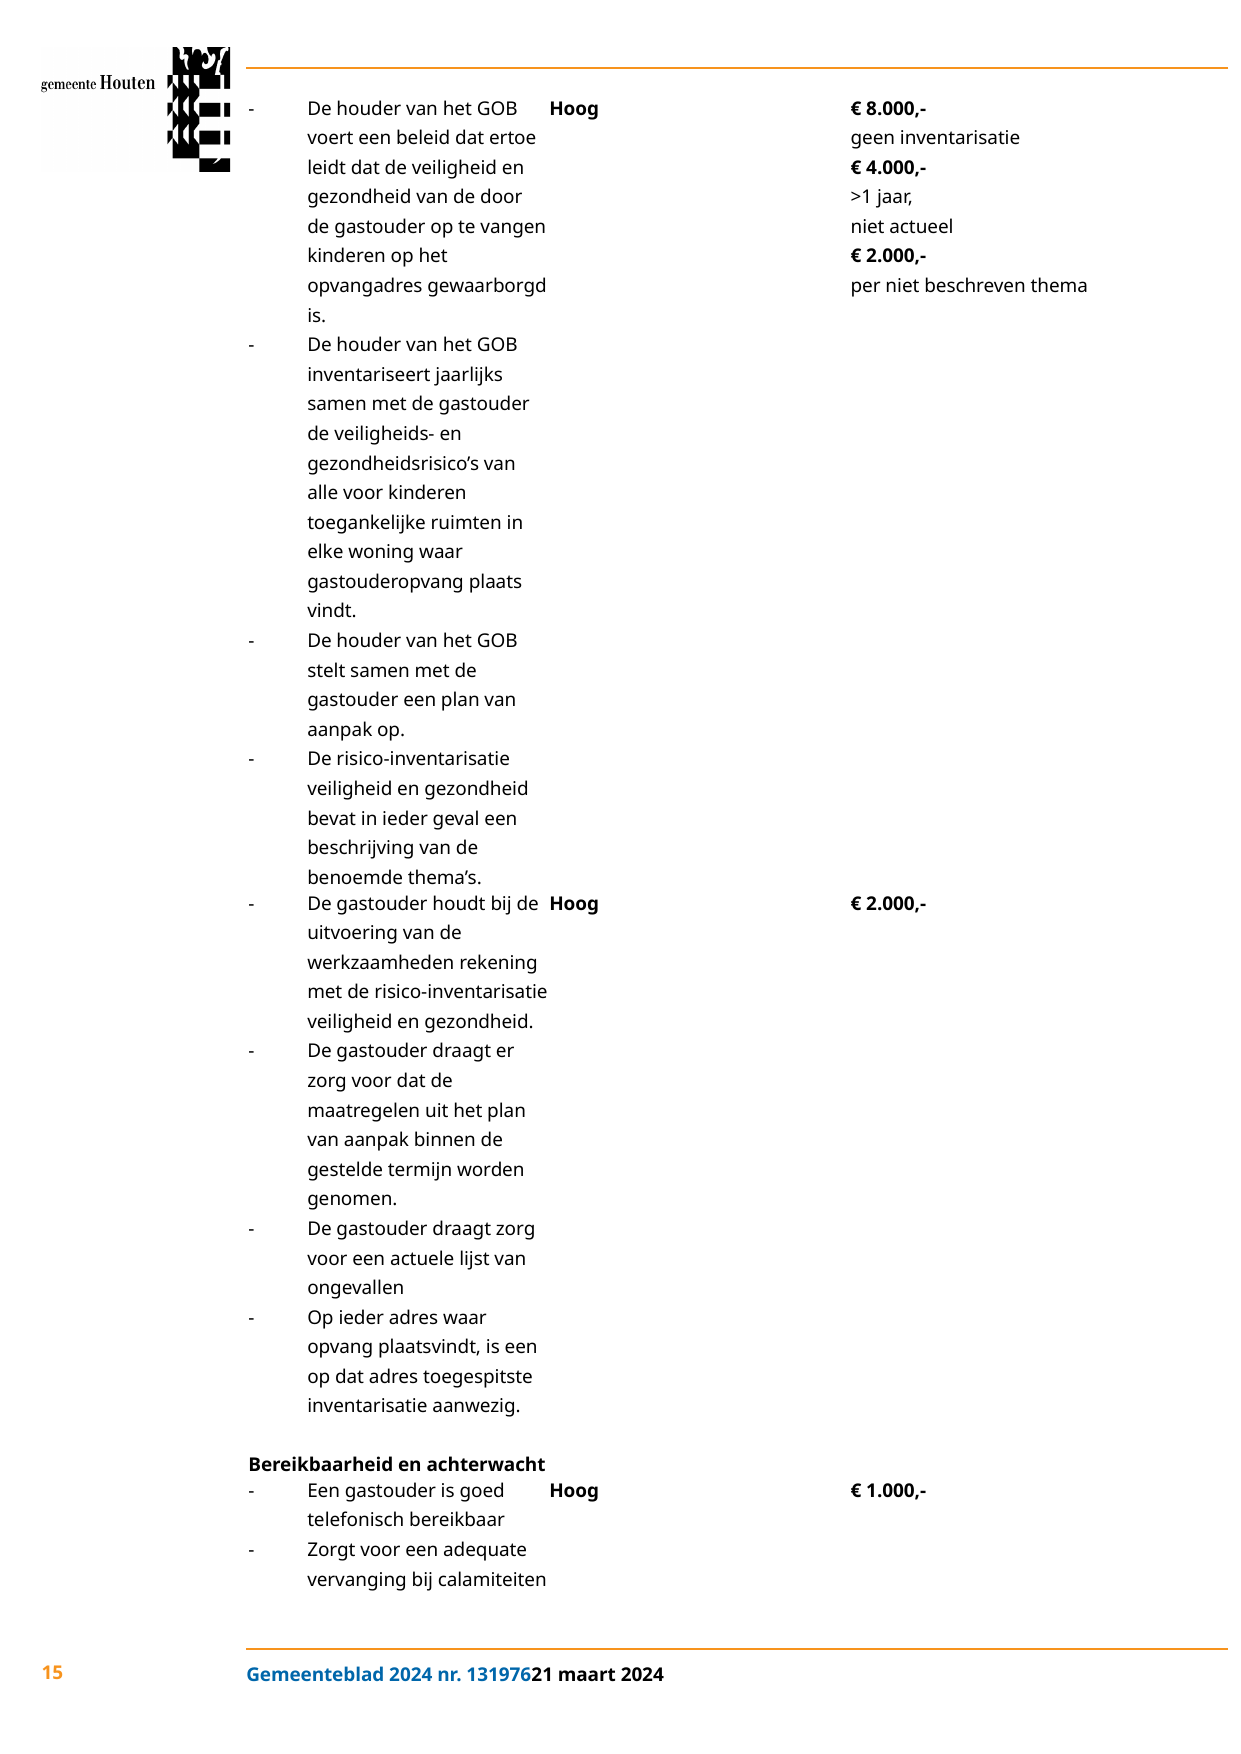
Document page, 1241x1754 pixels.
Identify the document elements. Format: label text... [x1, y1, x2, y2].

table_cell De houder van het GOB voert een beleid dat ertoe leidt dat de veiligheid en gezondheid van de door de gastouder op te vangen kinderen op het opvangadres gewaarborgd is. De houder van het GOB inventariseert jaarlijks samen met de gastouder de veiligheids- en gezondheidsrisico’s van alle voor kinderen toegankelijke ruimten in elke woning waar gastouderopvang plaats vindt. De houder van het GOB stelt samen met de gastouder een plan van aanpak op. De risico-inventarisatie veiligheid en gezondheid bevat in ieder geval een beschrijving van de benoemde thema’s. [248, 95, 549, 890]
table_cell Hoog [549, 1477, 850, 1591]
table_cell De gastouder houdt bij de uitvoering van de werkzaamheden rekening met de risico-inventarisatie veiligheid en gezondheid. De gastouder draagt er zorg voor dat de maatregelen uit het plan van aanpak binnen de gestelde termijn worden genomen. De gastouder draagt zorg voor een actuele lijst van ongevallen Op ieder adres waar opvang plaatsvindt, is een op dat adres toegespitste inventarisatie aanwezig. [248, 890, 549, 1418]
table_cell Hoog [549, 890, 850, 1418]
table_cell Een gastouder is goed telefonisch bereikbaar Zorgt voor een adequate vervanging bij calamiteiten [248, 1477, 549, 1591]
table_cell € 8.000,- geen inventarisatie € 4.000,- >1 jaar, niet actueel € 2.000,- per niet beschreven thema [850, 95, 1152, 890]
table_cell € 1.000,- [850, 1477, 1152, 1591]
table_cell Hoog [549, 95, 850, 890]
table_header Bereikbaarheid en achterwacht [248, 1451, 1152, 1477]
table_cell € 2.000,- [850, 890, 1152, 1418]
picture [41, 47, 231, 172]
